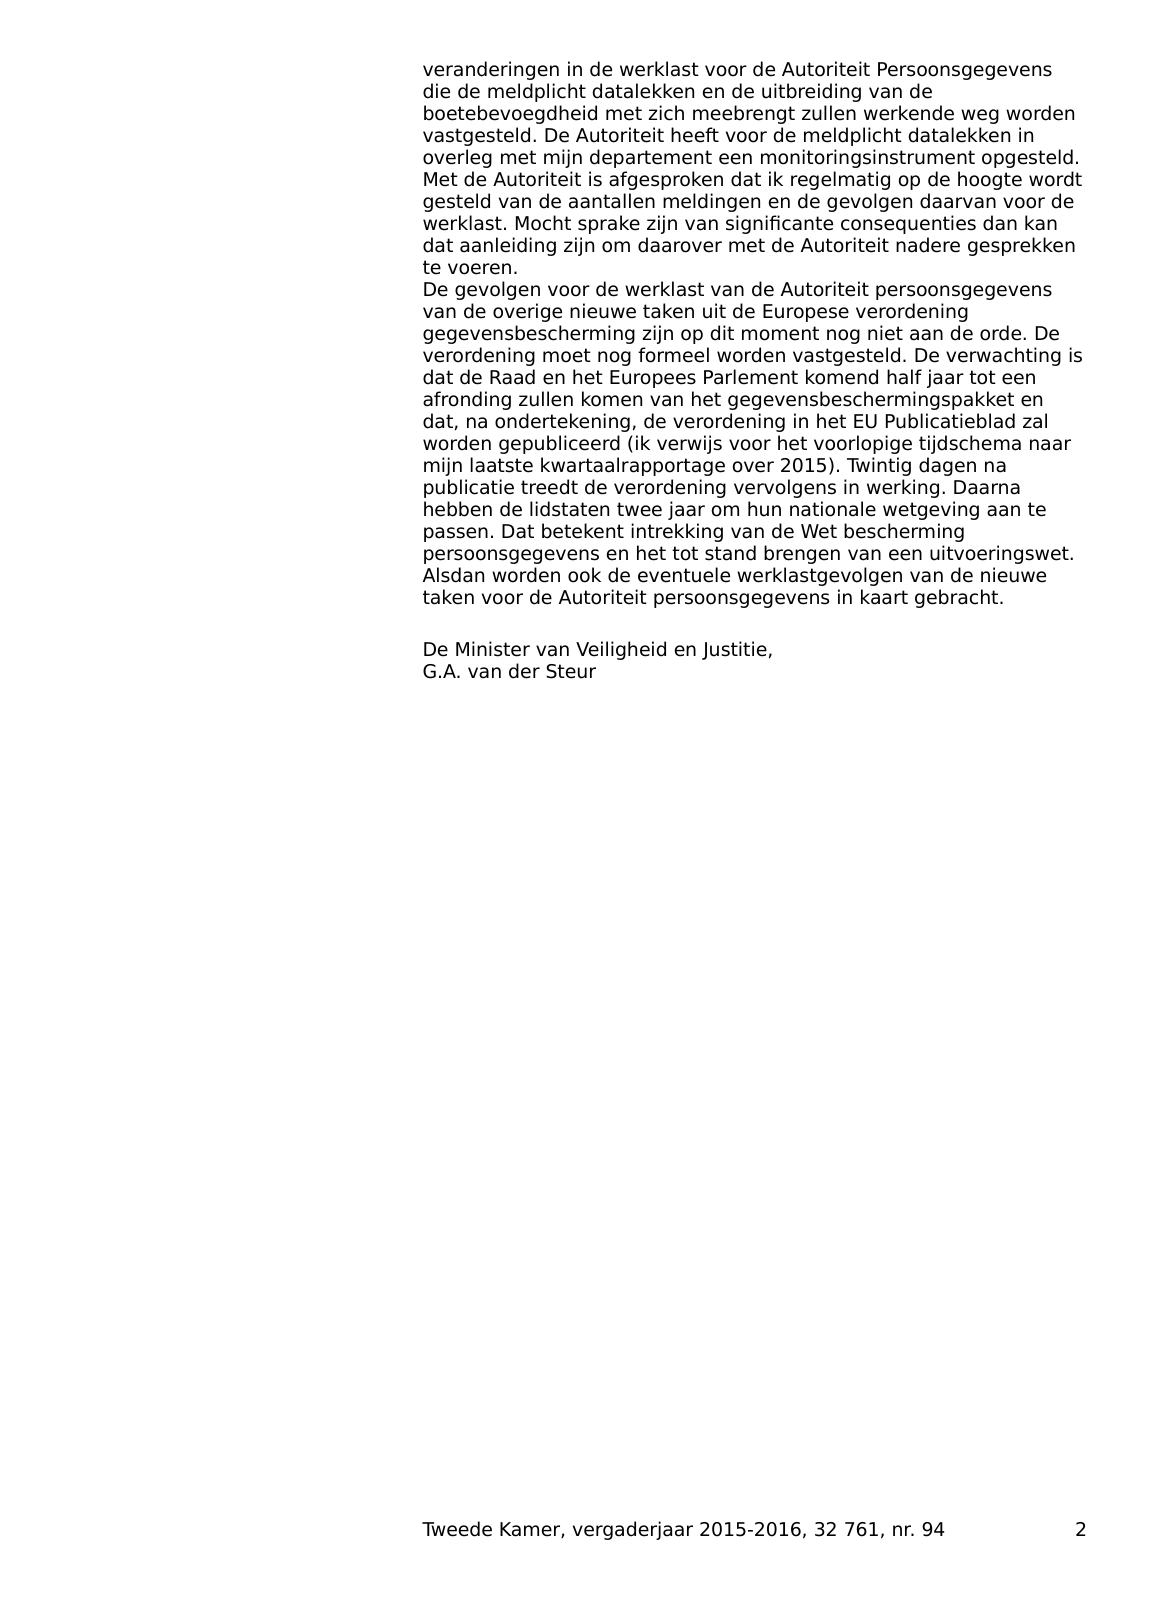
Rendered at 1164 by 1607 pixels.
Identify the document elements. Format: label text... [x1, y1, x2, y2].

text De Minister van Veiligheid en Justitie, G.A. van der Steur [422, 638, 1087, 682]
text De gevolgen voor de werklast van de Autoriteit persoonsgegevens van de overige nieuwe taken uit de Europese verordening gegevensbescherming zijn op dit moment nog niet aan de orde. De verordening moet nog formeel worden vastgesteld. De verwachting is dat de Raad en het Europees Parlement komend half jaar tot een afronding zullen komen van het gegevensbeschermingspakket en dat, na ondertekening, de verordening in het EU Publicatieblad zal worden gepubliceerd (ik verwijs voor het voorlopige tijdschema naar mijn laatste kwartaalrapportage over 2015). Twintig dagen na publicatie treedt de verordening vervolgens in werking. Daarna hebben de lidstaten twee jaar om hun nationale wetgeving aan te passen. Dat betekent intrekking van de Wet bescherming persoonsgegevens en het tot stand brengen van een uitvoeringswet. Alsdan worden ook de eventuele werklastgevolgen van de nieuwe taken voor de Autoriteit persoonsgegevens in kaart gebracht. [422, 279, 1087, 608]
text veranderingen in de werklast voor de Autoriteit Persoonsgegevens die de meldplicht datalekken en de uitbreiding van de boetebevoegdheid met zich meebrengt zullen werkende weg worden vastgesteld. De Autoriteit heeft voor de meldplicht datalekken in overleg met mijn departement een monitoringsinstrument opgesteld. Met de Autoriteit is afgesproken dat ik regelmatig op de hoogte wordt gesteld van de aantallen meldingen en de gevolgen daarvan voor de werklast. Mocht sprake zijn van significante consequenties dan kan dat aanleiding zijn om daarover met de Autoriteit nadere gesprekken te voeren. [422, 59, 1087, 279]
